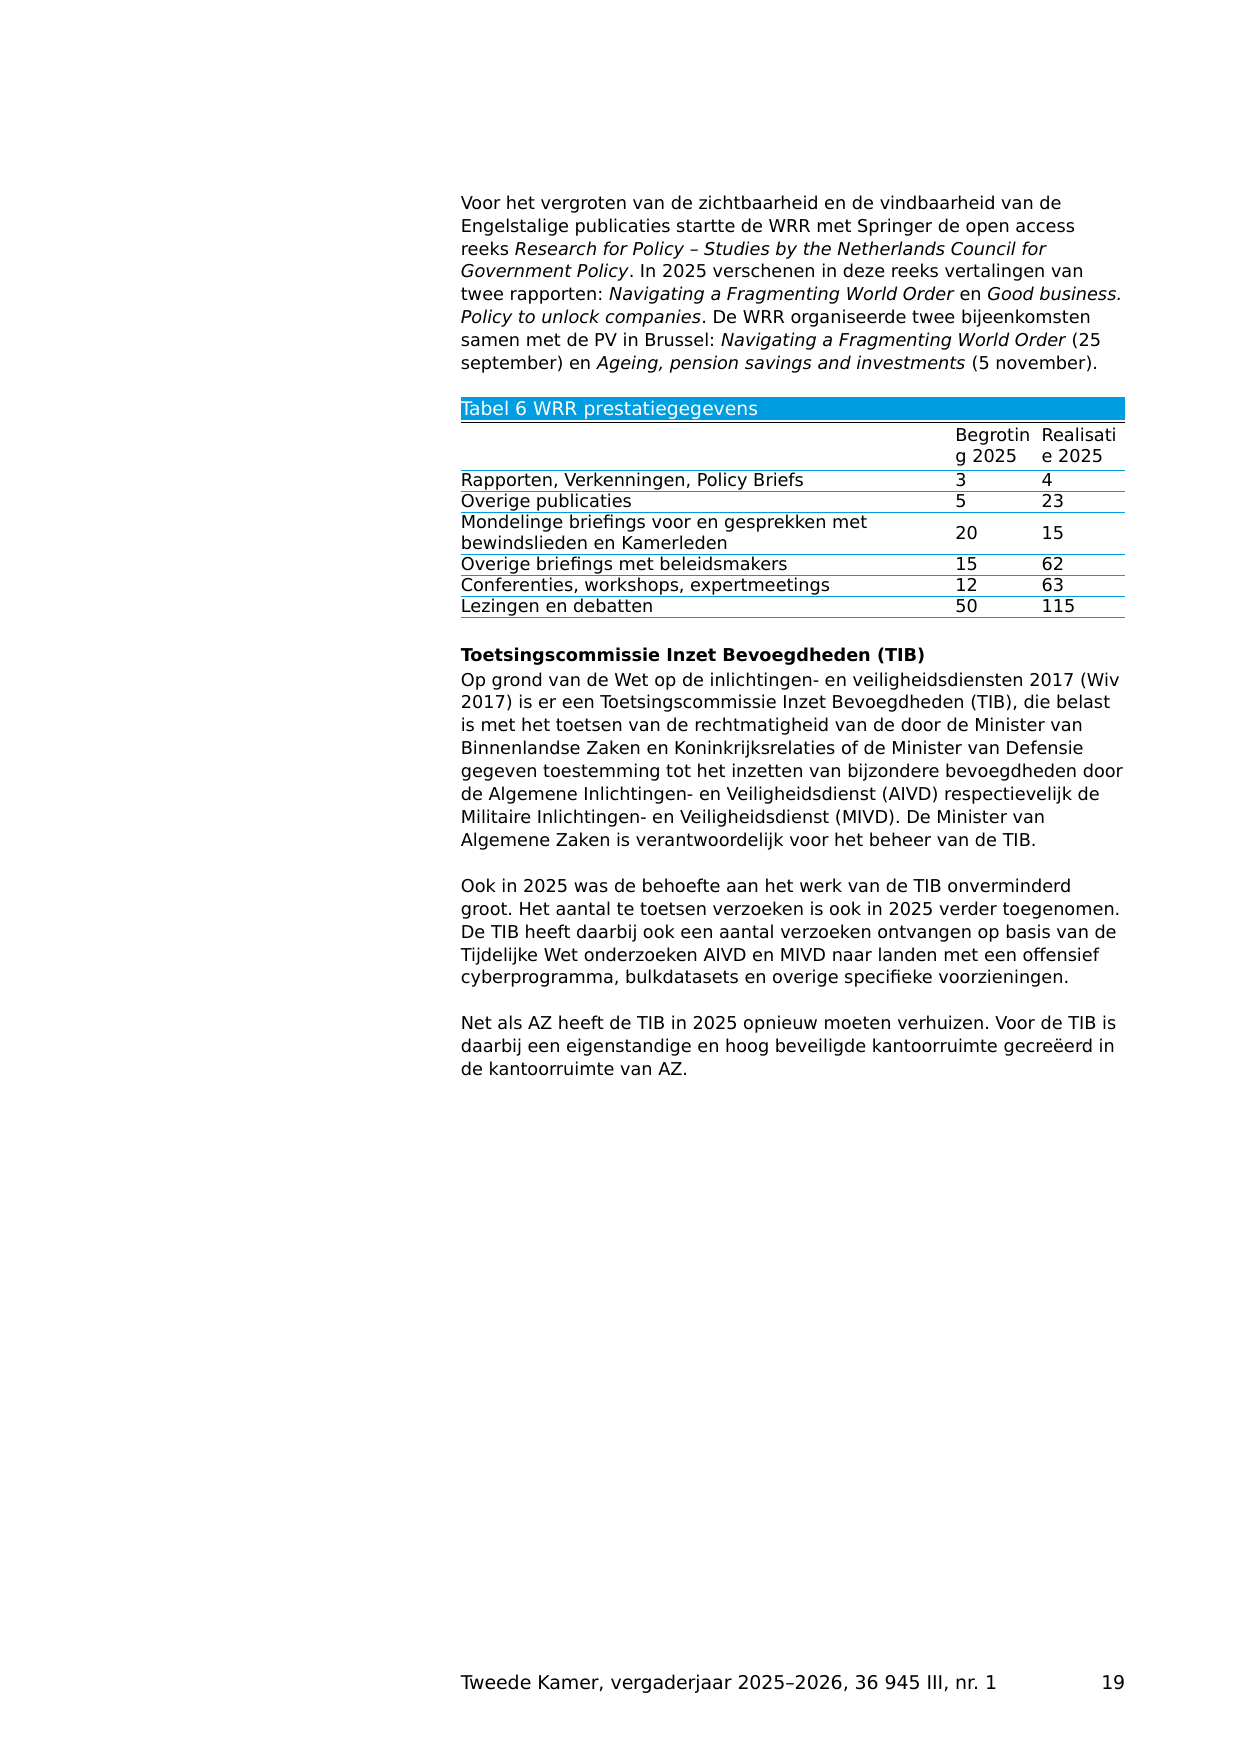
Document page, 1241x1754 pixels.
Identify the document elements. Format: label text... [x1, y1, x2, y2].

table_cell 3 [952, 471, 1038, 491]
table_cell Rapporten, Verkenningen, Policy Briefs [461, 471, 952, 491]
text Op grond van de Wet op de inlichtingen- en veiligheidsdiensten 2017 (Wiv 2017) is er een Toetsingscommissie Inzet Bevoegdheden (TIB), die belast is met het toetsen van de rechtmatigheid van de door de Minister van Binnenlandse Zaken en Koninkrijksrelaties of de Minister van Defensie gegeven toestemming tot het inzetten van bijzondere bevoegdheden door de Algemene Inlichtingen- en Veiligheidsdienst (AIVD) respectievelijk de Militaire Inlichtingen- en Veiligheidsdienst (MIVD). De Minister van Algemene Zaken is verantwoordelijk voor het beheer van de TIB. [461, 668, 1125, 851]
table_cell 20 [952, 513, 1038, 554]
table_cell Overige publicaties [461, 492, 952, 512]
table_cell 12 [952, 576, 1038, 596]
text Voor het vergroten van de zichtbaarheid en de vindbaarheid van de Engelstalige publicaties startte de WRR met Springer de open access reeks Research for Policy – Studies by the Netherlands Council for Government Policy. In 2025 verschenen in deze reeks vertalingen van twee rapporten: Navigating a Fragmenting World Order en Good business. Policy to unlock companies. De WRR organiseerde twee bijeenkomsten samen met de PV in Brussel: Navigating a Fragmenting World Order (25 september) en Ageing, pension savings and investments (5 november). [461, 191, 1125, 374]
table_cell Realisatie 2025 [1039, 423, 1125, 469]
table_cell 4 [1039, 471, 1125, 491]
table_cell Mondelinge briefings voor en gesprekken met bewindslieden en Kamerleden [461, 513, 952, 554]
table_cell 62 [1039, 555, 1125, 575]
table_cell 5 [952, 492, 1038, 512]
text Net als AZ heeft de TIB in 2025 opnieuw moeten verhuizen. Voor de TIB is daarbij een eigenstandige en hoog beveiligde kantoorruimte gecreëerd in de kantoorruimte van AZ. [461, 1011, 1125, 1080]
table_cell 15 [1039, 513, 1125, 554]
text Ook in 2025 was de behoefte aan het werk van de TIB onverminderd groot. Het aantal te toetsen verzoeken is ook in 2025 verder toegenomen. De TIB heeft daarbij ook een aantal verzoeken ontvangen op basis van de Tijdelijke Wet onderzoeken AIVD en MIVD naar landen met een offensief cyberprogramma, bulkdatasets en overige specifieke voorzieningen. [461, 874, 1125, 988]
table_cell 115 [1039, 597, 1125, 617]
table_cell Lezingen en debatten [461, 597, 952, 617]
table_cell 15 [952, 555, 1038, 575]
table_cell 23 [1039, 492, 1125, 512]
table_cell 63 [1039, 576, 1125, 596]
table_cell 50 [952, 597, 1038, 617]
table_cell [461, 423, 952, 469]
table_cell Begroting 2025 [952, 423, 1038, 469]
table_cell Conferenties, workshops, expertmeetings [461, 576, 952, 596]
table_cell Overige briefings met beleidsmakers [461, 555, 952, 575]
text Toetsingscommissie Inzet Bevoegdheden (TIB) [461, 643, 1125, 666]
